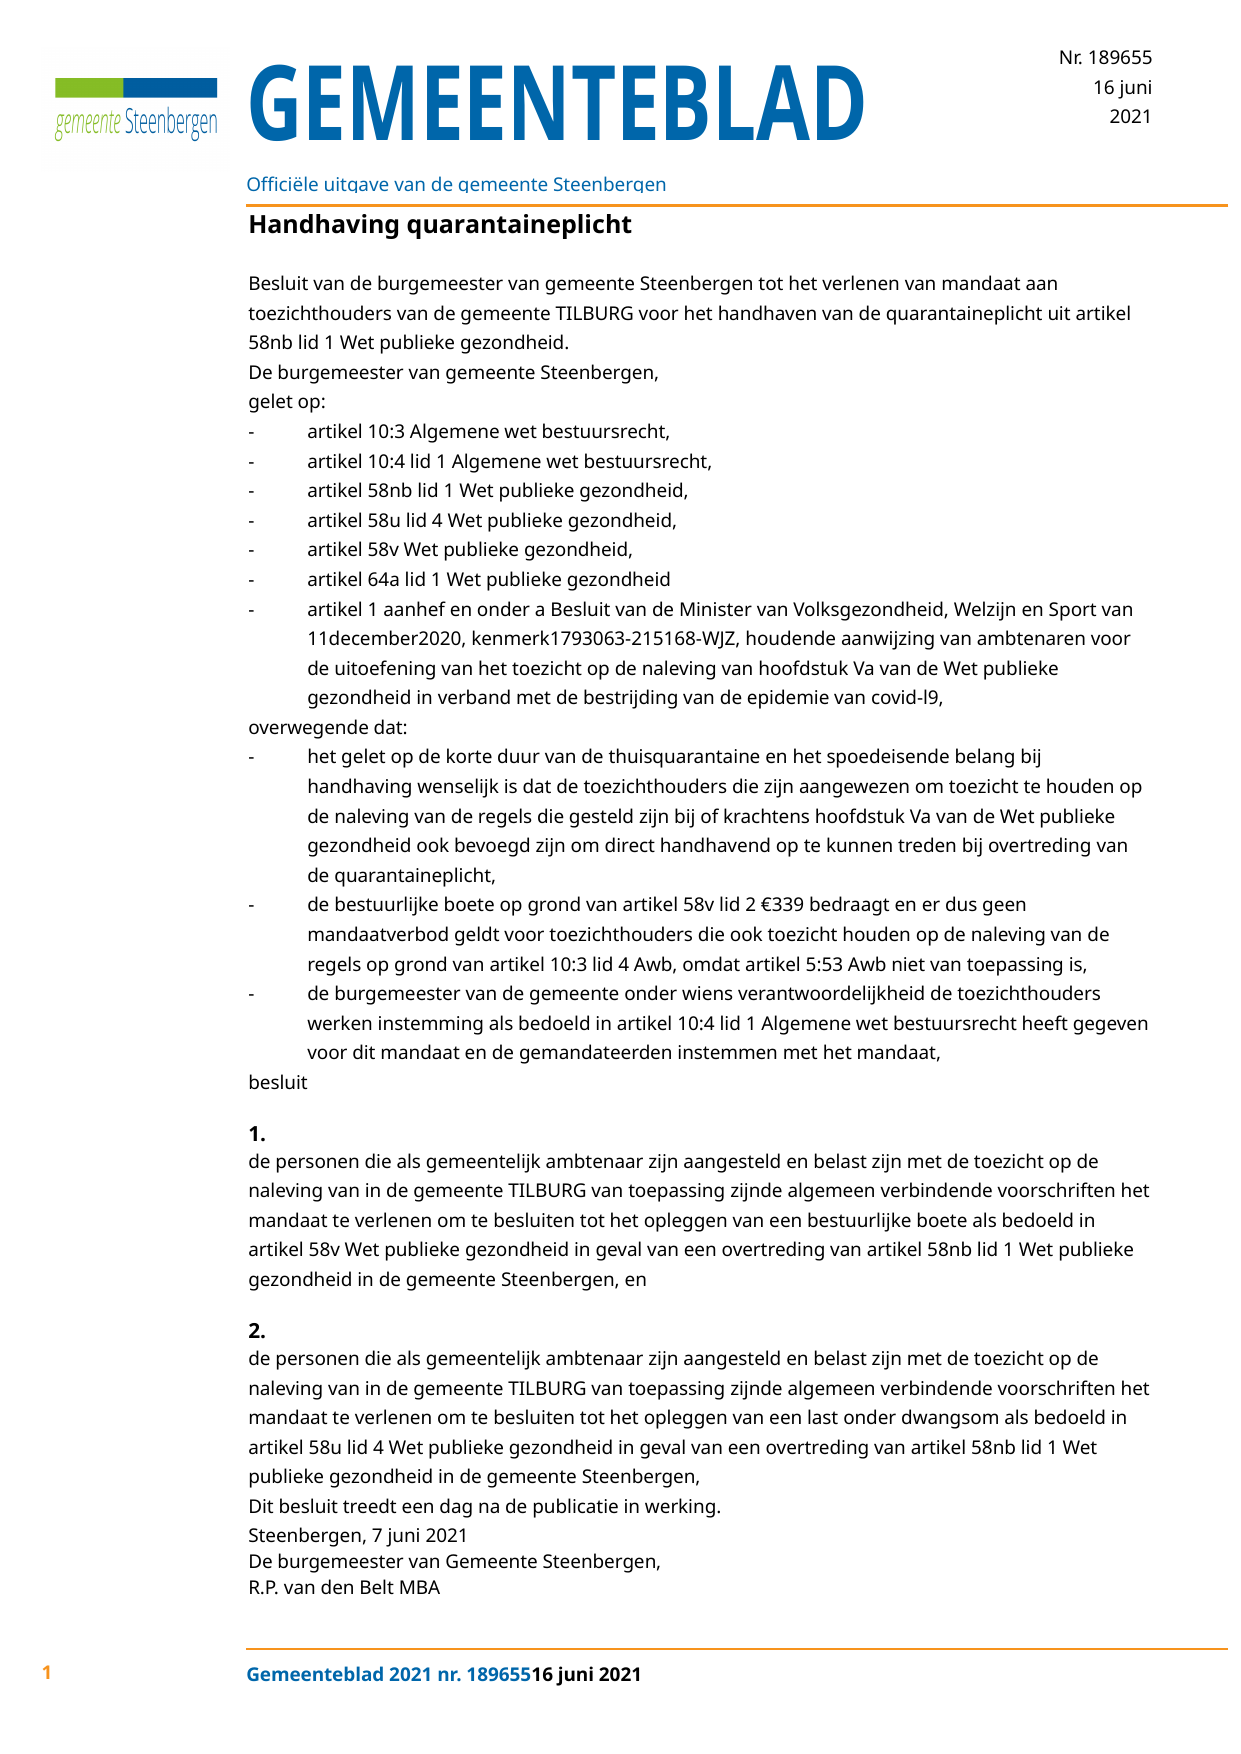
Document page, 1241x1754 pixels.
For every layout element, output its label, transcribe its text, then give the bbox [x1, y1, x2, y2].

text Handhaving quarantaineplicht [248, 207, 1152, 241]
text R.P. van den Belt MBA [248, 1574, 1152, 1600]
text gelet op: [248, 389, 1152, 414]
list artikel 58v Wet publieke gezondheid, [248, 537, 1152, 562]
text 1. [248, 1119, 1152, 1148]
text de personen die als gemeentelijk ambtenaar zijn aangesteld en belast zijn met de toezicht op de naleving van in de gemeente TILBURG van toepassing zijnde algemeen verbindende voorschriften het mandaat te verlenen om te besluiten tot het opleggen van een bestuurlijke boete als bedoeld in artikel 58v Wet publieke gezondheid in geval van een overtreding van artikel 58nb lid 1 Wet publieke gezondheid in de gemeente Steenbergen, en [248, 1148, 1152, 1292]
text De burgemeester van Gemeente Steenbergen, [248, 1548, 1152, 1574]
text 2. [248, 1317, 1152, 1345]
list artikel 10:3 Algemene wet bestuursrecht, [248, 418, 1152, 444]
list artikel 1 aanhef en onder a Besluit van de Minister van Volksgezondheid, Welzijn en Sport van 11december2020, kenmerk1793063-215168-WJZ, houdende aanwijzing van ambtenaren voor de uitoefening van het toezicht op de naleving van hoofdstuk Va van de Wet publieke gezondheid in verband met de bestrijding van de epidemie van covid-l9, [248, 596, 1152, 710]
list artikel 58u lid 4 Wet publieke gezondheid, [248, 507, 1152, 533]
text Steenbergen, 7 juni 2021 [248, 1523, 1152, 1548]
list artikel 10:4 lid 1 Algemene wet bestuursrecht, [248, 448, 1152, 473]
text overwegende dat: [248, 714, 1152, 740]
text De burgemeester van gemeente Steenbergen, [248, 359, 1152, 385]
text Dit besluit treedt een dag na de publicatie in werking. [248, 1493, 1152, 1519]
text Besluit van de burgemeester van gemeente Steenbergen tot het verlenen van mandaat aan toezichthouders van de gemeente TILBURG voor het handhaven van de quarantaineplicht uit artikel 58nb lid 1 Wet publieke gezondheid. [248, 270, 1152, 355]
list de burgemeester van de gemeente onder wiens verantwoordelijkheid de toezichthouders werken instemming als bedoeld in artikel 10:4 lid 1 Algemene wet bestuursrecht heeft gegeven voor dit mandaat en de gemandateerden instemmen met het mandaat, [248, 980, 1152, 1065]
text besluit [248, 1069, 1152, 1095]
list de bestuurlijke boete op grond van artikel 58v lid 2 €339 bedraagt en er dus geen mandaatverbod geldt voor toezichthouders die ook toezicht houden op de naleving van de regels op grond van artikel 10:3 lid 4 Awb, omdat artikel 5:53 Awb niet van toepassing is, [248, 892, 1152, 976]
text de personen die als gemeentelijk ambtenaar zijn aangesteld en belast zijn met de toezicht op de naleving van in de gemeente TILBURG van toepassing zijnde algemeen verbindende voorschriften het mandaat te verlenen om te besluiten tot het opleggen van een last onder dwangsom als bedoeld in artikel 58u lid 4 Wet publieke gezondheid in geval van een overtreding van artikel 58nb lid 1 Wet publieke gezondheid in de gemeente Steenbergen, [248, 1345, 1152, 1489]
list artikel 58nb lid 1 Wet publieke gezondheid, [248, 477, 1152, 503]
picture [41, 47, 231, 172]
list artikel 64a lid 1 Wet publieke gezondheid [248, 566, 1152, 592]
list het gelet op de korte duur van de thuisquarantaine en het spoedeisende belang bij handhaving wenselijk is dat de toezichthouders die zijn aangewezen om toezicht te houden op de naleving van de regels die gesteld zijn bij of krachtens hoofdstuk Va van de Wet publieke gezondheid ook bevoegd zijn om direct handhavend op te kunnen treden bij overtreding van de quarantaineplicht, [248, 744, 1152, 888]
